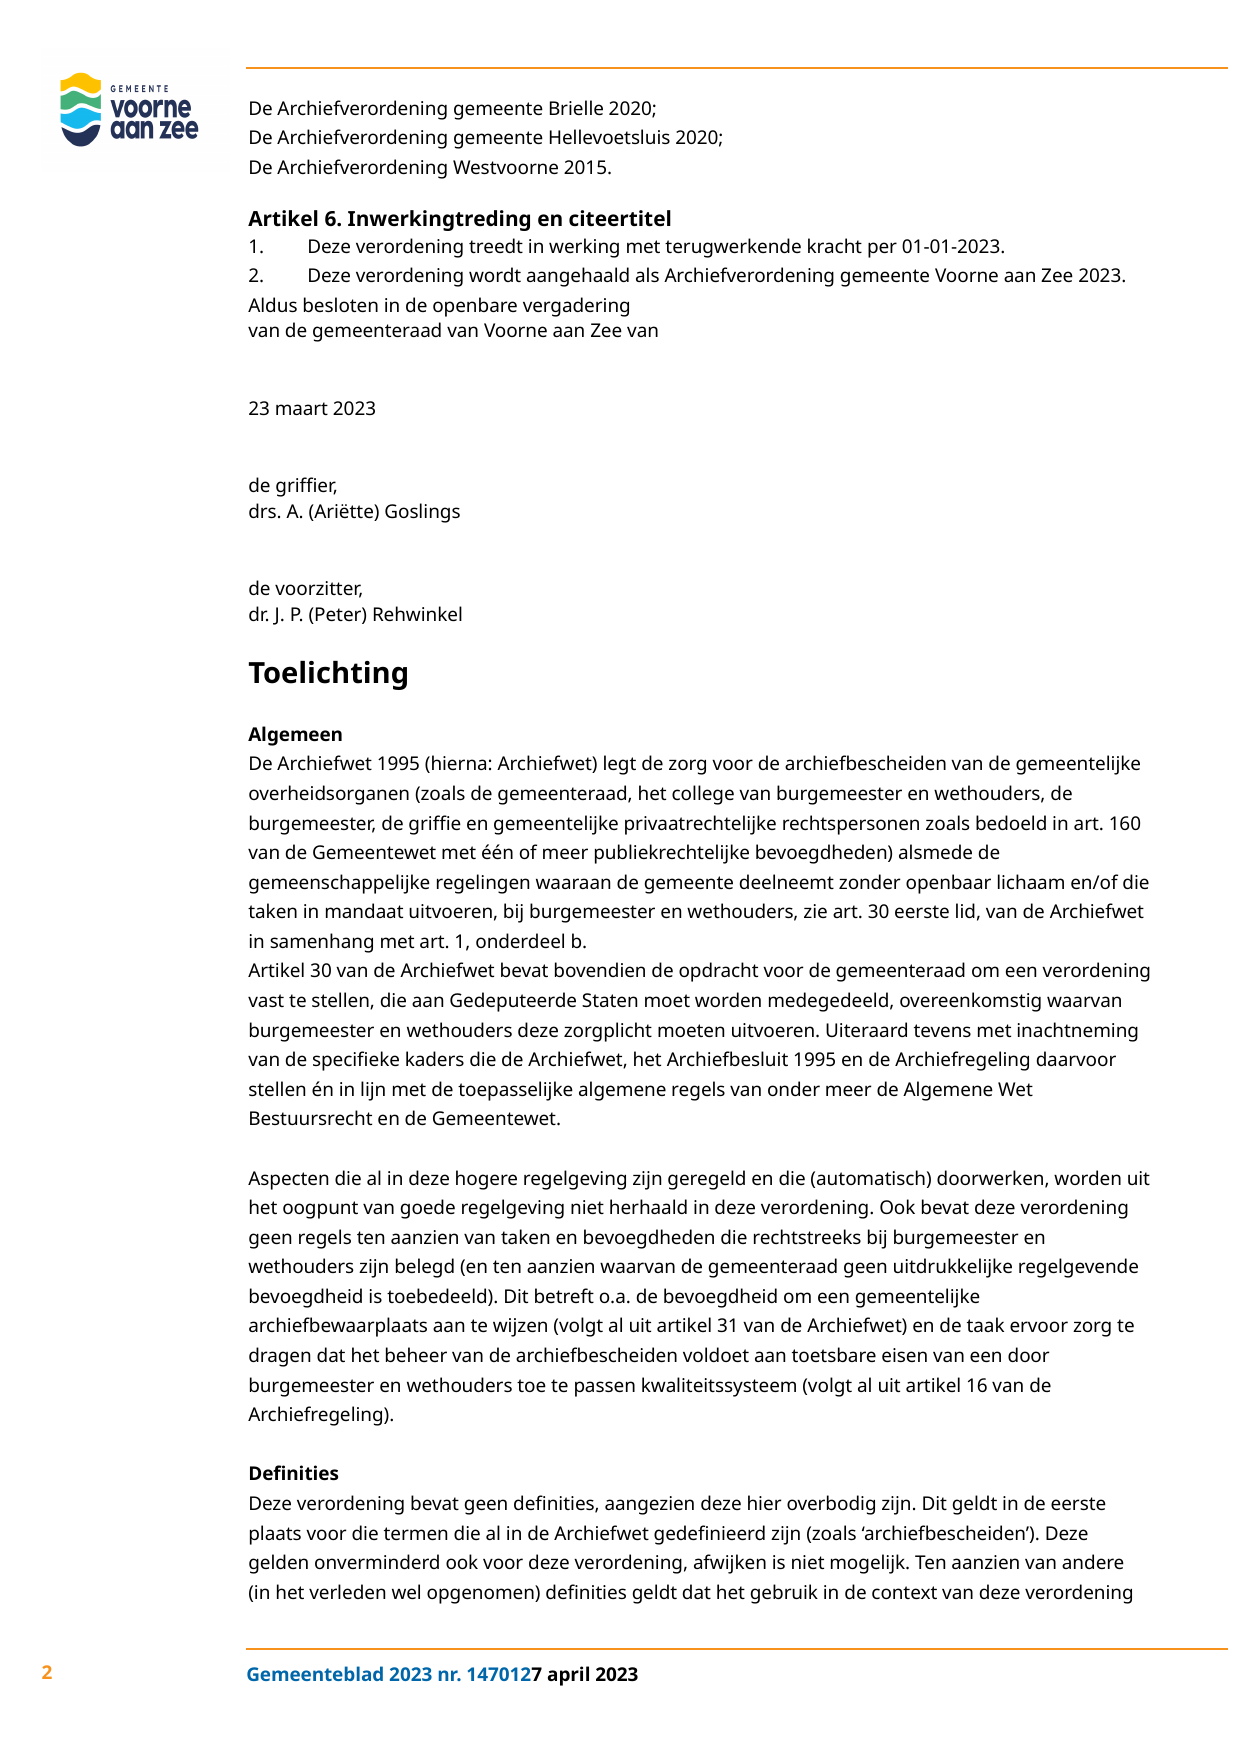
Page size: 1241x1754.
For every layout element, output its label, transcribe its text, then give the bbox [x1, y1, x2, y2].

text van de gemeenteraad van Voorne aan Zee van [248, 318, 1152, 343]
text Definities [248, 1461, 1152, 1486]
picture [41, 47, 231, 172]
text Aspecten die al in deze hogere regelgeving zijn geregeld en die (automatisch) doorwerken, worden uit het oogpunt van goede regelgeving niet herhaald in deze verordening. Ook bevat deze verordening geen regels ten aanzien van taken en bevoegdheden die rechtstreeks bij burgemeester en wethouders zijn belegd (en ten aanzien waarvan de gemeenteraad geen uitdrukkelijke regelgevende bevoegdheid is toebedeeld). Dit betreft o.a. de bevoegdheid om een gemeentelijke archiefbewaarplaats aan te wijzen (volgt al uit artikel 31 van de Archiefwet) en de taak ervoor zorg te dragen dat het beheer van de archiefbescheiden voldoet aan toetsbare eisen van een door burgemeester en wethouders toe te passen kwaliteitssysteem (volgt al uit artikel 16 van de Archiefregeling). [248, 1165, 1152, 1427]
text Artikel 6. Inwerkingtreding en citeertitel [248, 204, 1152, 233]
text Deze verordening bevat geen definities, aangezien deze hier overbodig zijn. Dit geldt in de eerste plaats voor die termen die al in de Archiefwet gedefinieerd zijn (zoals ‘archiefbescheiden’). Deze gelden onverminderd ook voor deze verordening, afwijken is niet mogelijk. Ten aanzien van andere (in het verleden wel opgenomen) definities geldt dat het gebruik in de context van deze verordening [248, 1490, 1152, 1605]
text de voorzitter, [248, 575, 1152, 601]
text drs. A. (Ariëtte) Goslings [248, 498, 1152, 523]
text Toelichting [248, 652, 1152, 692]
text De Archiefverordening gemeente Hellevoetsluis 2020; [248, 124, 1152, 150]
text 23 maart 2023 [248, 395, 1152, 421]
text Algemeen [248, 721, 1152, 747]
text De Archiefwet 1995 (hierna: Archiefwet) legt de zorg voor de archiefbescheiden van de gemeentelijke overheidsorganen (zoals de gemeenteraad, het college van burgemeester en wethouders, de burgemeester, de griffie en gemeentelijke privaatrechtelijke rechtspersonen zoals bedoeld in art. 160 van de Gemeentewet met één of meer publiekrechtelijke bevoegdheden) alsmede de gemeenschappelijke regelingen waaraan de gemeente deelneemt zonder openbaar lichaam en/of die taken in mandaat uitvoeren, bij burgemeester en wethouders, zie art. 30 eerste lid, van de Archiefwet in samenhang met art. 1, onderdeel b. [248, 751, 1152, 954]
list Deze verordening wordt aangehaald als Archiefverordening gemeente Voorne aan Zee 2023. [248, 262, 1152, 288]
text De Archiefverordening gemeente Brielle 2020; [248, 95, 1152, 121]
text dr. J. P. (Peter) Rehwinkel [248, 601, 1152, 626]
list Deze verordening treedt in werking met terugwerkende kracht per 01-01-2023. [248, 233, 1152, 258]
text De Archiefverordening Westvoorne 2015. [248, 154, 1152, 180]
text de griffier, [248, 472, 1152, 498]
text Artikel 30 van de Archiefwet bevat bovendien de opdracht voor de gemeenteraad om een verordening vast te stellen, die aan Gedeputeerde Staten moet worden medegedeeld, overeenkomstig waarvan burgemeester en wethouders deze zorgplicht moeten uitvoeren. Uiteraard tevens met inachtneming van de specifieke kaders die de Archiefwet, het Archiefbesluit 1995 en de Archiefregeling daarvoor stellen én in lijn met de toepasselijke algemene regels van onder meer de Algemene Wet Bestuursrecht en de Gemeentewet. [248, 958, 1152, 1131]
text Aldus besloten in de openbare vergadering [248, 292, 1152, 318]
